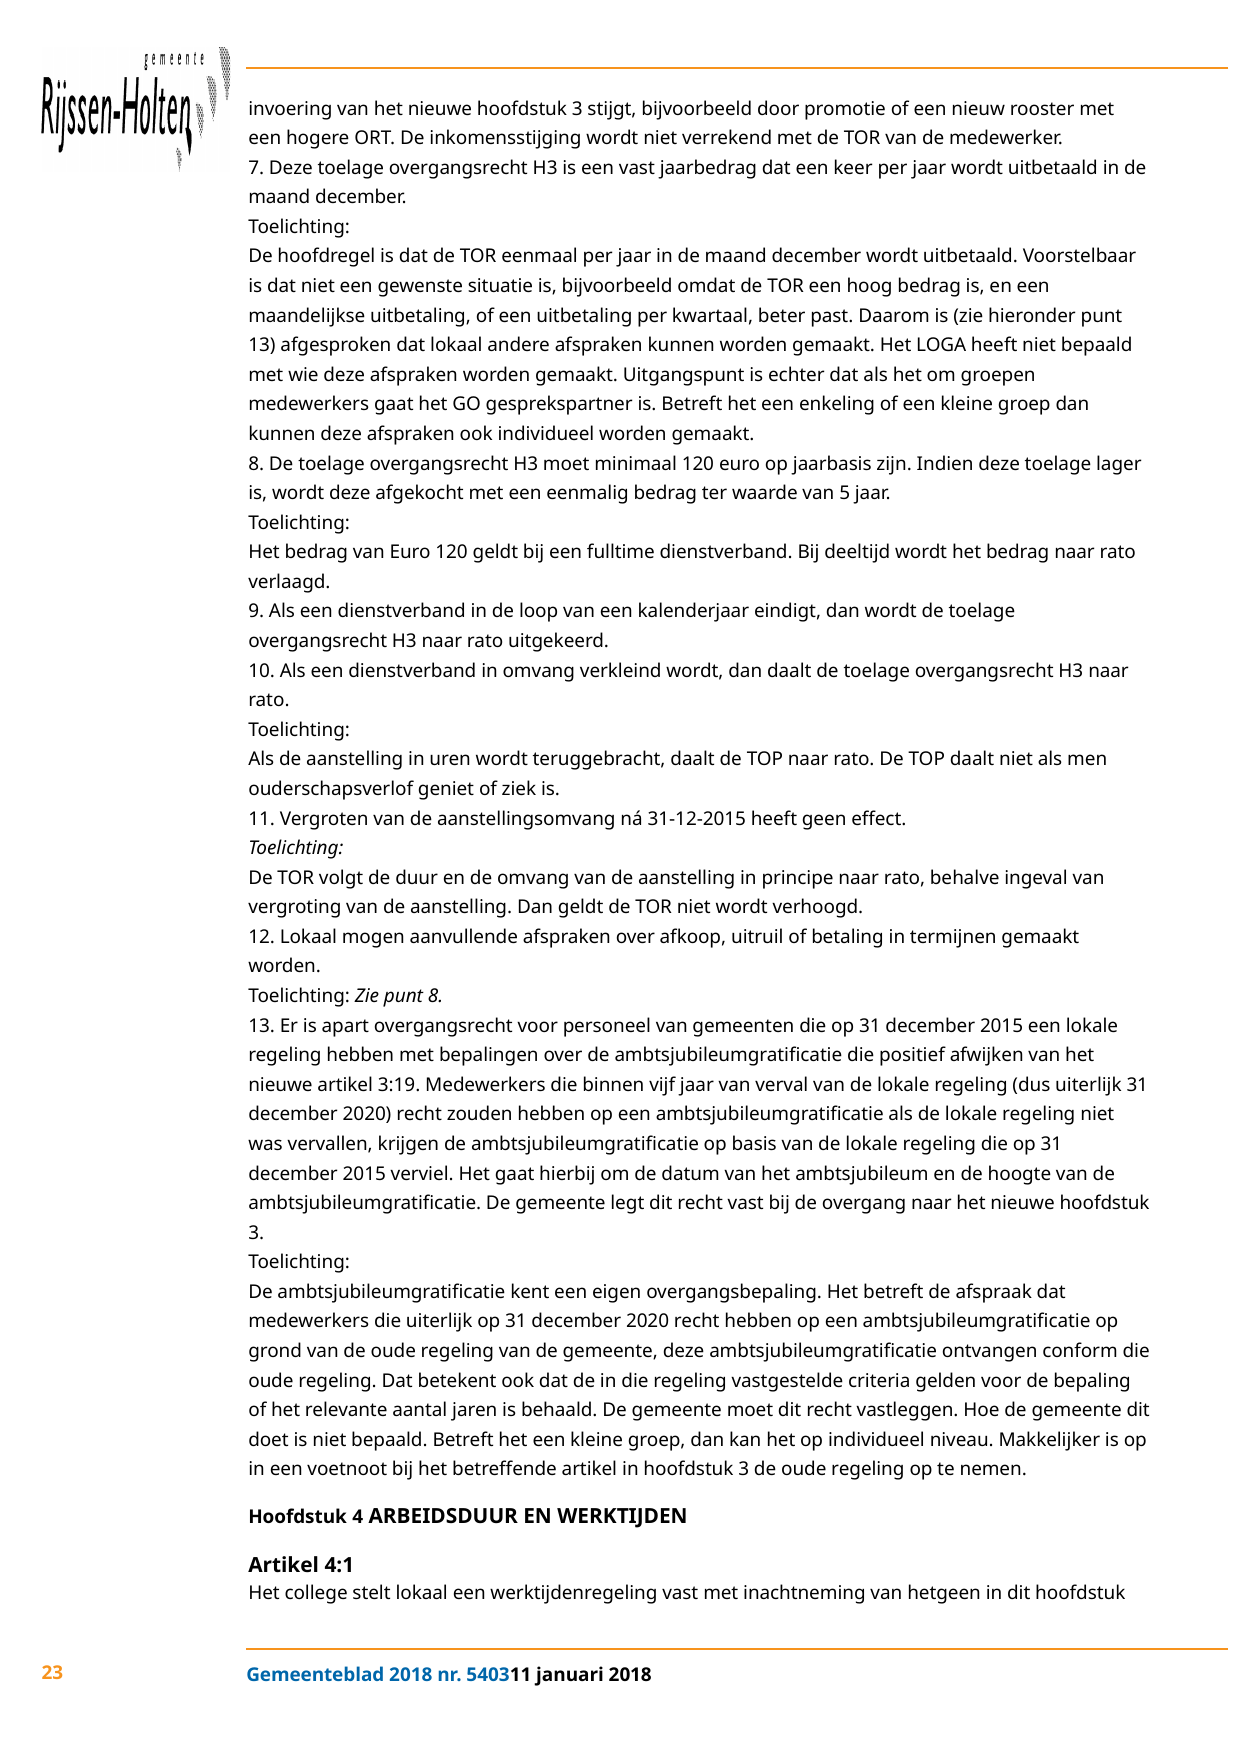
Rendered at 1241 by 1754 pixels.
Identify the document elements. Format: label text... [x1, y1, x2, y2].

text 8. De toelage overgangsrecht H3 moet minimaal 120 euro op jaarbasis zijn. Indien deze toelage lager is, wordt deze afgekocht met een eenmalig bedrag ter waarde van 5 jaar. [248, 450, 1152, 505]
text Artikel 4:1 [248, 1551, 1152, 1579]
text invoering van het nieuwe hoofdstuk 3 stijgt, bijvoorbeeld door promotie of een nieuw rooster met een hogere ORT. De inkomensstijging wordt niet verrekend met de TOR van de medewerker. [248, 95, 1152, 150]
text Toelichting: [248, 834, 1152, 860]
picture [41, 47, 231, 172]
text Het bedrag van Euro 120 geldt bij een fulltime dienstverband. Bij deeltijd wordt het bedrag naar rato verlaagd. [248, 538, 1152, 594]
text Hoofdstuk 4 ARBEIDSDUUR EN WERKTIJDEN [248, 1501, 1152, 1530]
text 12. Lokaal mogen aanvullende afspraken over afkoop, uitruil of betaling in termijnen gemaakt worden. [248, 923, 1152, 978]
text De TOR volgt de duur en de omvang van de aanstelling in principe naar rato, behalve ingeval van vergroting van de aanstelling. Dan geldt de TOR niet wordt verhoogd. [248, 864, 1152, 919]
text Toelichting: Zie punt 8. [248, 982, 1152, 1008]
text Als de aanstelling in uren wordt teruggebracht, daalt de TOP naar rato. De TOP daalt niet als men ouderschapsverlof geniet of ziek is. [248, 746, 1152, 801]
text 10. Als een dienstverband in omvang verkleind wordt, dan daalt de toelage overgangsrecht H3 naar rato. [248, 657, 1152, 712]
text 13. Er is apart overgangsrecht voor personeel van gemeenten die op 31 december 2015 een lokale regeling hebben met bepalingen over de ambtsjubileumgratificatie die positief afwijken van het nieuwe artikel 3:19. Medewerkers die binnen vijf jaar van verval van de lokale regeling (dus uiterlijk 31 december 2020) recht zouden hebben op een ambtsjubileumgratificatie als de lokale regeling niet was vervallen, krijgen de ambtsjubileumgratificatie op basis van de lokale regeling die op 31 december 2015 verviel. Het gaat hierbij om de datum van het ambtsjubileum en de hoogte van de ambtsjubileumgratificatie. De gemeente legt dit recht vast bij de overgang naar het nieuwe hoofdstuk 3. [248, 1012, 1152, 1245]
text De ambtsjubileumgratificatie kent een eigen overgangsbepaling. Het betreft de afspraak dat medewerkers die uiterlijk op 31 december 2020 recht hebben op een ambtsjubileumgratificatie op grond van de oude regeling van de gemeente, deze ambtsjubileumgratificatie ontvangen conform die oude regeling. Dat betekent ook dat de in die regeling vastgestelde criteria gelden voor de bepaling of het relevante aantal jaren is behaald. De gemeente moet dit recht vastleggen. Hoe de gemeente dit doet is niet bepaald. Betreft het een kleine groep, dan kan het op individueel niveau. Makkelijker is op in een voetnoot bij het betreffende artikel in hoofdstuk 3 de oude regeling op te nemen. [248, 1278, 1152, 1481]
text Het college stelt lokaal een werktijdenregeling vast met inachtneming van hetgeen in dit hoofdstuk [248, 1579, 1152, 1605]
text 11. Vergroten van de aanstellingsomvang ná 31-12-2015 heeft geen effect. [248, 805, 1152, 831]
text De hoofdregel is dat de TOR eenmaal per jaar in de maand december wordt uitbetaald. Voorstelbaar is dat niet een gewenste situatie is, bijvoorbeeld omdat de TOR een hoog bedrag is, en een maandelijkse uitbetaling, of een uitbetaling per kwartaal, beter past. Daarom is (zie hieronder punt 13) afgesproken dat lokaal andere afspraken kunnen worden gemaakt. Het LOGA heeft niet bepaald met wie deze afspraken worden gemaakt. Uitgangspunt is echter dat als het om groepen medewerkers gaat het GO gesprekspartner is. Betreft het een enkeling of een kleine groep dan kunnen deze afspraken ook individueel worden gemaakt. [248, 243, 1152, 446]
text 7. Deze toelage overgangsrecht H3 is een vast jaarbedrag dat een keer per jaar wordt uitbetaald in de maand december. [248, 154, 1152, 209]
text 9. Als een dienstverband in de loop van een kalenderjaar eindigt, dan wordt de toelage overgangsrecht H3 naar rato uitgekeerd. [248, 598, 1152, 653]
text Toelichting: [248, 1248, 1152, 1274]
text Toelichting: [248, 509, 1152, 535]
text Toelichting: [248, 213, 1152, 239]
text Toelichting: [248, 716, 1152, 742]
